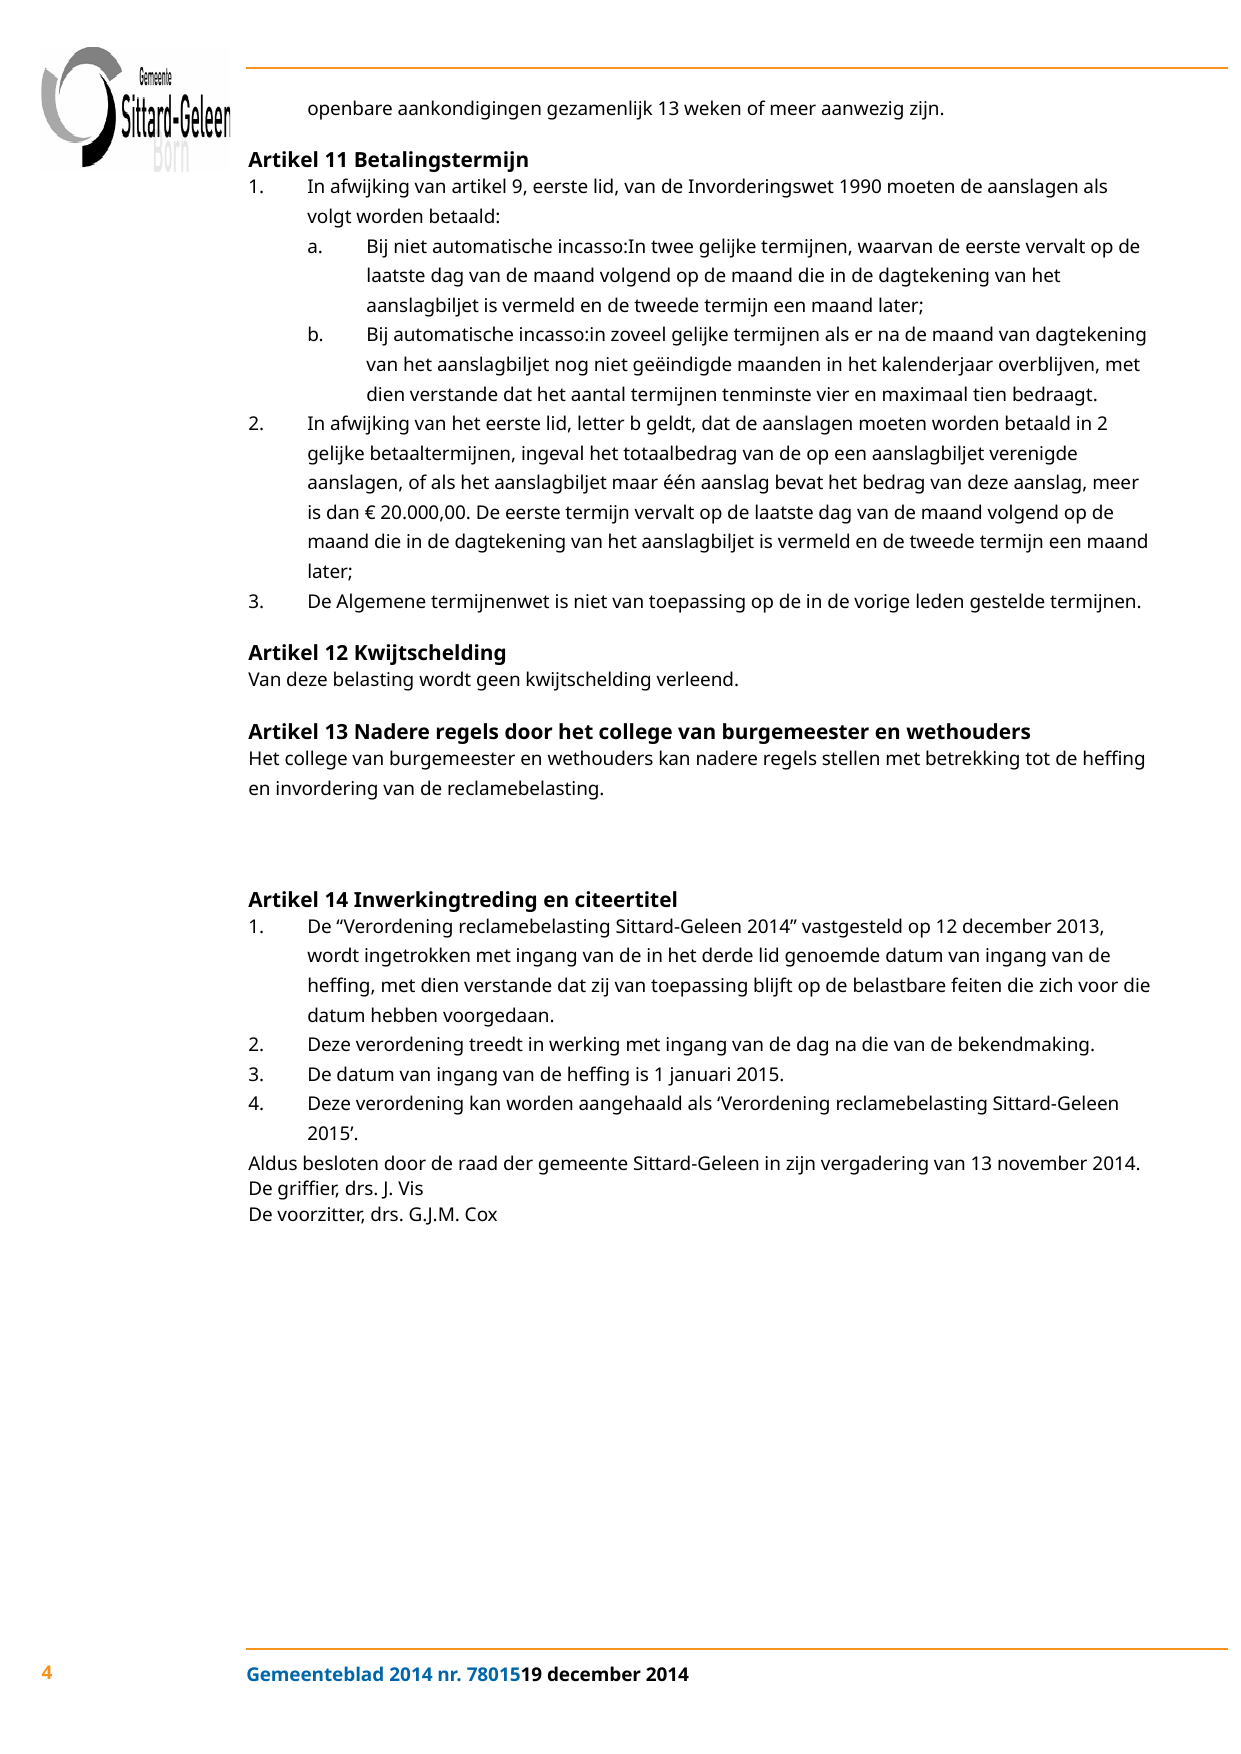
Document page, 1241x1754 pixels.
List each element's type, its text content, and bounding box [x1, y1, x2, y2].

text De voorzitter, drs. G.J.M. Cox [248, 1201, 1152, 1227]
list In afwijking van het eerste lid, letter b geldt, dat de aanslagen moeten worden betaald in 2 gelijke betaaltermijnen, ingeval het totaalbedrag van de op een aanslagbiljet verenigde aanslagen, of als het aanslagbiljet maar één aanslag bevat het bedrag van deze aanslag, meer is dan € 20.000,00. De eerste termijn vervalt op de laatste dag van de maand volgend op de maand die in de dagtekening van het aanslagbiljet is vermeld en de tweede termijn een maand later; [248, 410, 1152, 584]
picture [41, 47, 231, 172]
text Van deze belasting wordt geen kwijtschelding verleend. [248, 667, 1152, 692]
text Artikel 13 Nadere regels door het college van burgemeester en wethouders [248, 717, 1152, 746]
text Aldus besloten door de raad der gemeente Sittard-Geleen in zijn vergadering van 13 november 2014. [248, 1150, 1152, 1176]
list Bij niet automatische incasso:In twee gelijke termijnen, waarvan de eerste vervalt op de laatste dag van de maand volgend op de maand die in de dagtekening van het aanslagbiljet is vermeld en de tweede termijn een maand later; [307, 233, 1152, 318]
list In afwijking van artikel 9, eerste lid, van de Invorderingswet 1990 moeten de aanslagen als volgt worden betaald: [248, 174, 1152, 229]
list Deze verordening treedt in werking met ingang van de dag na die van de bekendmaking. [248, 1031, 1152, 1057]
list Deze verordening kan worden aangehaald als ‘Verordening reclamebelasting Sittard-Geleen 2015’. [248, 1091, 1152, 1146]
text Artikel 12 Kwijtschelding [248, 638, 1152, 667]
list De “Verordening reclamebelasting Sittard-Geleen 2014” vastgesteld op 12 december 2013, wordt ingetrokken met ingang van de in het derde lid genoemde datum van ingang van de heffing, met dien verstande dat zij van toepassing blijft op de belastbare feiten die zich voor die datum hebben voorgedaan. [248, 913, 1152, 1028]
text Het college van burgemeester en wethouders kan nadere regels stellen met betrekking tot de heffing en invordering van de reclamebelasting. [248, 746, 1152, 801]
text De griffier, drs. J. Vis [248, 1176, 1152, 1201]
list De datum van ingang van de heffing is 1 januari 2015. [248, 1061, 1152, 1087]
list Bij automatische incasso:in zoveel gelijke termijnen als er na de maand van dagtekening van het aanslagbiljet nog niet geëindigde maanden in het kalenderjaar overblijven, met dien verstande dat het aantal termijnen tenminste vier en maximaal tien bedraagt. [307, 322, 1152, 406]
text Artikel 14 Inwerkingtreding en citeertitel [248, 885, 1152, 913]
text Artikel 11 Betalingstermijn [248, 145, 1152, 174]
list De Algemene termijnenwet is niet van toepassing op de in de vorige leden gestelde termijnen. [248, 588, 1152, 613]
list openbare aankondigingen gezamenlijk 13 weken of meer aanwezig zijn. [248, 95, 1152, 121]
